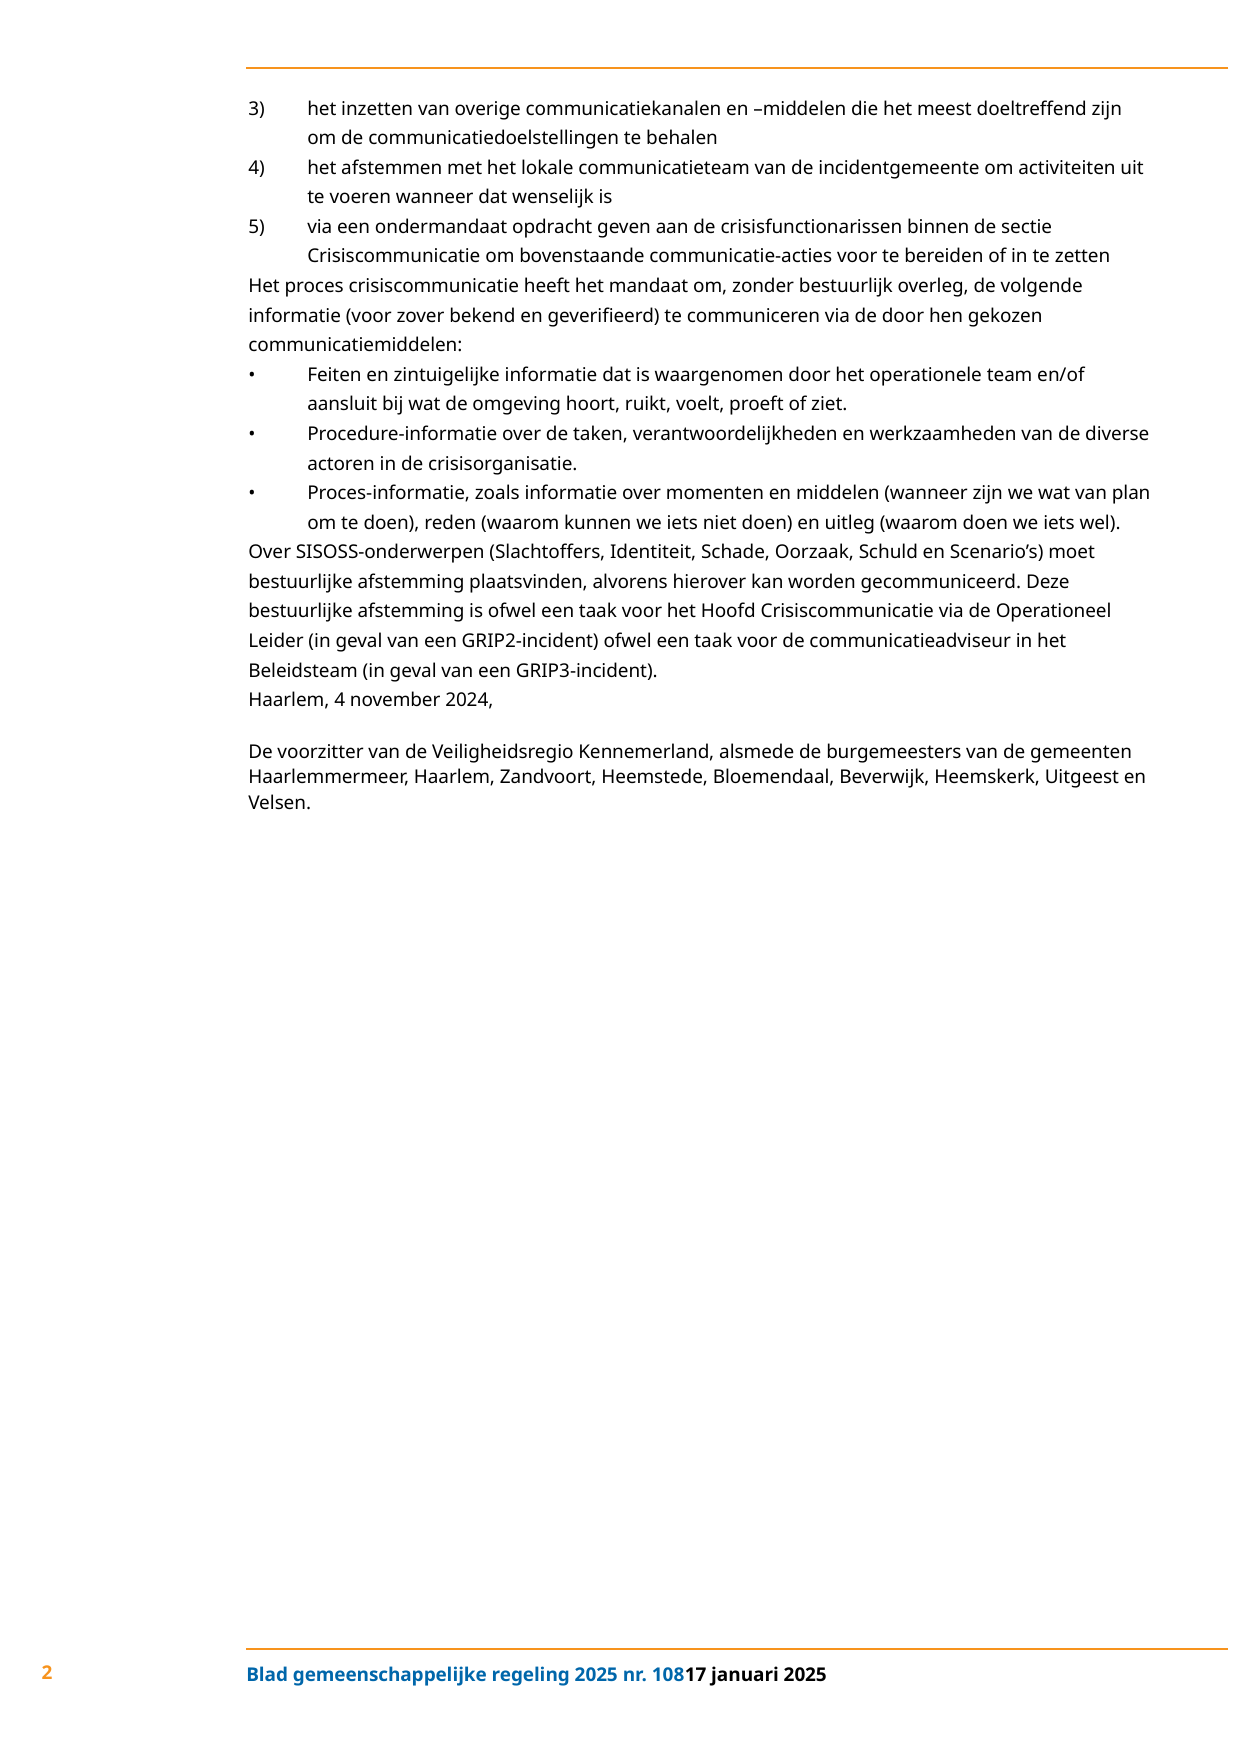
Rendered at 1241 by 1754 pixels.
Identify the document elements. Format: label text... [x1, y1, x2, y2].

list het inzetten van overige communicatiekanalen en –middelen die het meest doeltreffend zijn om de communicatiedoelstellingen te behalen [248, 95, 1152, 150]
picture [41, 47, 231, 172]
list via een ondermandaat opdracht geven aan de crisisfunctionarissen binnen de sectie Crisiscommunicatie om bovenstaande communicatie-acties voor te bereiden of in te zetten [248, 213, 1152, 268]
list Proces-informatie, zoals informatie over momenten en middelen (wanneer zijn we wat van plan om te doen), reden (waarom kunnen we iets niet doen) en uitleg (waarom doen we iets wel). [248, 479, 1152, 535]
text De voorzitter van de Veiligheidsregio Kennemerland, alsmede de burgemeesters van de gemeenten Haarlemmermeer, Haarlem, Zandvoort, Heemstede, Bloemendaal, Beverwijk, Heemskerk, Uitgeest en Velsen. [248, 738, 1152, 815]
list Procedure-informatie over de taken, verantwoordelijkheden en werkzaamheden van de diverse actoren in de crisisorganisatie. [248, 420, 1152, 476]
text Het proces crisiscommunicatie heeft het mandaat om, zonder bestuurlijk overleg, de volgende informatie (voor zover bekend en geverifieerd) te communiceren via de door hen gekozen communicatiemiddelen: [248, 272, 1152, 357]
text Haarlem, 4 november 2024, [248, 686, 1152, 712]
list het afstemmen met het lokale communicatieteam van de incidentgemeente om activiteiten uit te voeren wanneer dat wenselijk is [248, 154, 1152, 209]
list Feiten en zintuigelijke informatie dat is waargenomen door het operationele team en/of aansluit bij wat de omgeving hoort, ruikt, voelt, proeft of ziet. [248, 361, 1152, 416]
text Over SISOSS-onderwerpen (Slachtoffers, Identiteit, Schade, Oorzaak, Schuld en Scenario’s) moet bestuurlijke afstemming plaatsvinden, alvorens hierover kan worden gecommuniceerd. Deze bestuurlijke afstemming is ofwel een taak voor het Hoofd Crisiscommunicatie via de Operationeel Leider (in geval van een GRIP2-incident) ofwel een taak voor de communicatieadviseur in het Beleidsteam (in geval van een GRIP3-incident). [248, 538, 1152, 683]
